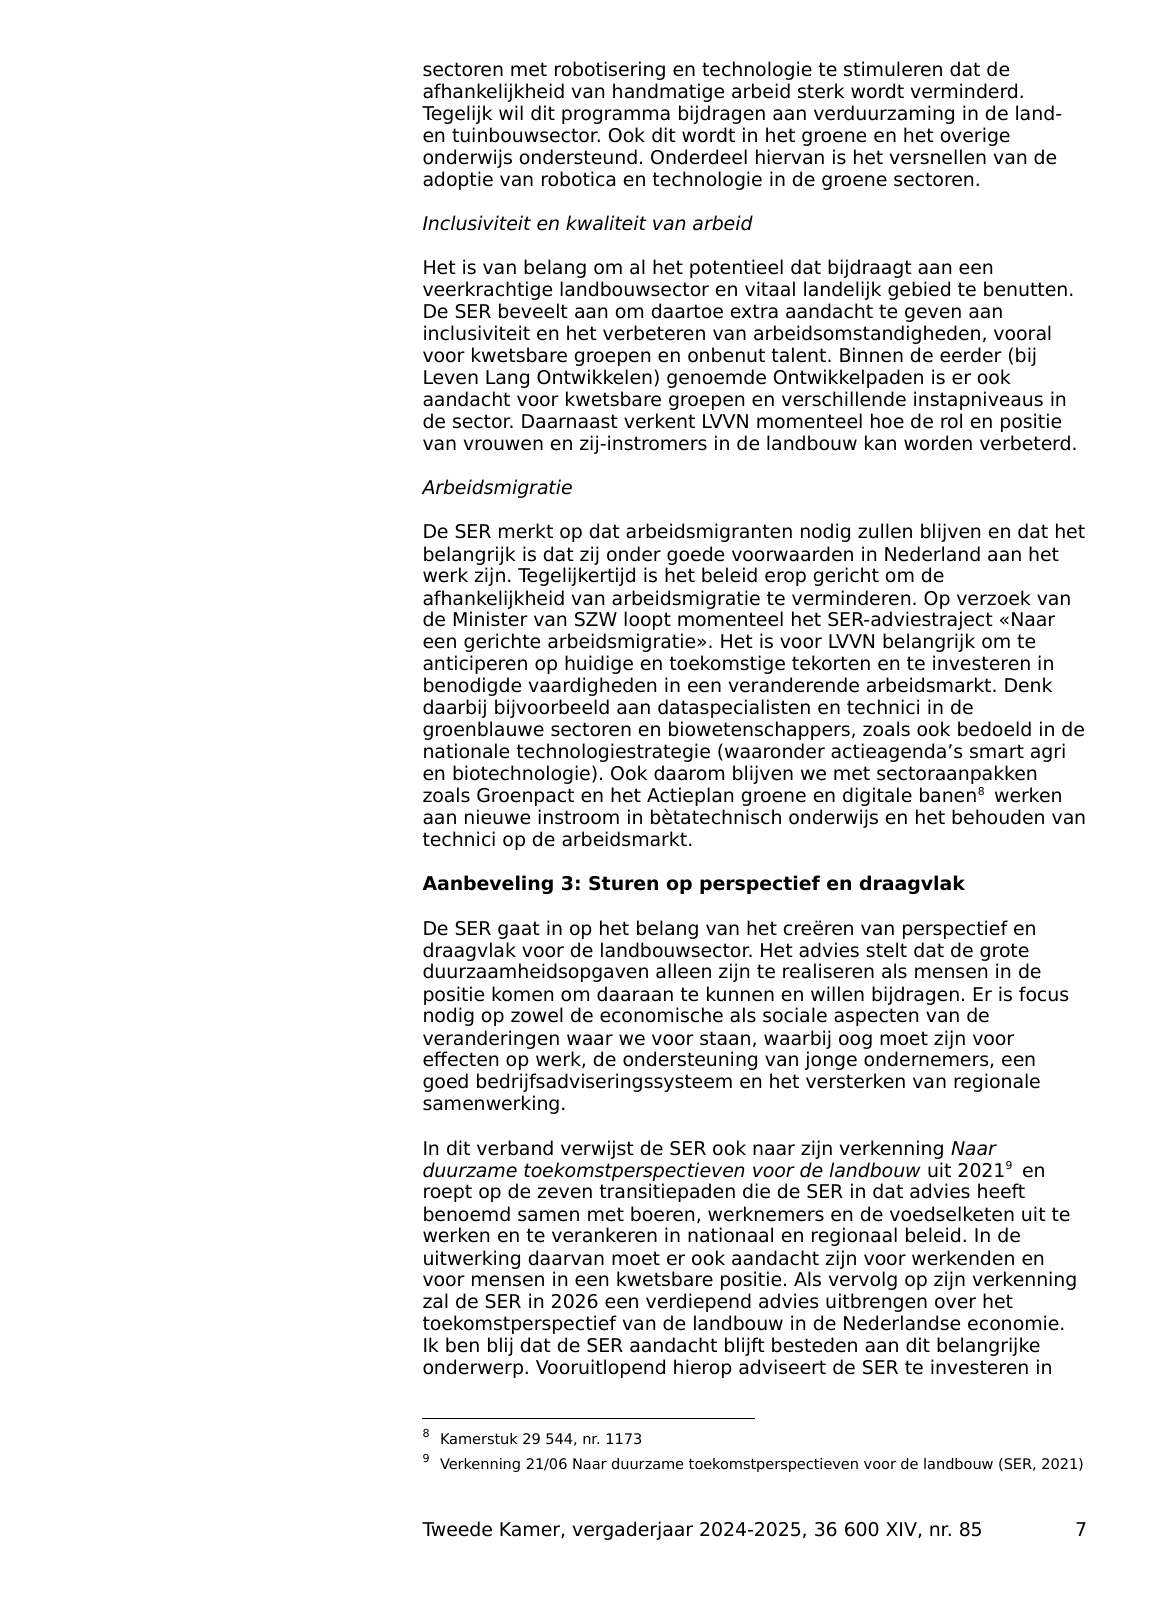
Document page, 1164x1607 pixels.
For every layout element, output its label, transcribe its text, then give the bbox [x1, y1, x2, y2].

text Het is van belang om al het potentieel dat bijdraagt aan een veerkrachtige landbouwsector en vitaal landelijk gebied te benutten. De SER beveelt aan om daartoe extra aandacht te geven aan inclusiviteit en het verbeteren van arbeidsomstandigheden, vooral voor kwetsbare groepen en onbenut talent. Binnen de eerder (bij Leven Lang Ontwikkelen) genoemde Ontwikkelpaden is er ook aandacht voor kwetsbare groepen en verschillende instapniveaus in de sector. Daarnaast verkent LVVN momenteel hoe de rol en positie van vrouwen en zij-instromers in de landbouw kan worden verbeterd. [422, 257, 1087, 455]
text sectoren met robotisering en technologie te stimuleren dat de afhankelijkheid van handmatige arbeid sterk wordt verminderd. Tegelijk wil dit programma bijdragen aan verduurzaming in de land- en tuinbouwsector. Ook dit wordt in het groene en het overige onderwijs ondersteund. Onderdeel hiervan is het versnellen van de adoptie van robotica en technologie in de groene sectoren. [422, 59, 1087, 191]
text De SER gaat in op het belang van het creëren van perspectief en draagvlak voor de landbouwsector. Het advies stelt dat de grote duurzaamheidsopgaven alleen zijn te realiseren als mensen in de positie komen om daaraan te kunnen en willen bijdragen. Er is focus nodig op zowel de economische als sociale aspecten van de veranderingen waar we voor staan, waarbij oog moet zijn voor effecten op werk, de ondersteuning van jonge ondernemers, een goed bedrijfsadviseringssysteem en het versterken van regionale samenwerking. [422, 917, 1087, 1115]
text De SER merkt op dat arbeidsmigranten nodig zullen blijven en dat het belangrijk is dat zij onder goede voorwaarden in Nederland aan het werk zijn. Tegelijkertijd is het beleid erop gericht om de afhankelijkheid van arbeidsmigratie te verminderen. Op verzoek van de Minister van SZW loopt momenteel het SER-adviestraject «Naar een gerichte arbeidsmigratie». Het is voor LVVN belangrijk om te anticiperen op huidige en toekomstige tekorten en te investeren in benodigde vaardigheden in een veranderende arbeidsmarkt. Denk daarbij bijvoorbeeld aan dataspecialisten en technici in de groenblauwe sectoren en biowetenschappers, zoals ook bedoeld in de nationale technologiestrategie (waaronder actieagenda’s smart agri en biotechnologie). Ook daarom blijven we met sectoraanpakken zoals Groenpact en het Actieplan groene en digitale banen werken aan nieuwe instroom in bètatechnisch onderwijs en het behouden van technici op de arbeidsmarkt. [422, 521, 1087, 851]
subtitle Inclusiviteit en kwaliteit van arbeid [422, 213, 1087, 235]
text Kamerstuk 29 544, nr. 1173 [422, 1427, 1087, 1449]
subtitle Aanbeveling 3: Sturen op perspectief en draagvlak [422, 873, 1087, 895]
text In dit verband verwijst de SER ook naar zijn verkenning Naar duurzame toekomstperspectieven voor de landbouw uit 2021 en roept op de zeven transitiepaden die de SER in dat advies heeft benoemd samen met boeren, werknemers en de voedselketen uit te werken en te verankeren in nationaal en regionaal beleid. In de uitwerking daarvan moet er ook aandacht zijn voor werkenden en voor mensen in een kwetsbare positie. Als vervolg op zijn verkenning zal de SER in 2026 een verdiepend advies uitbrengen over het toekomstperspectief van de landbouw in de Nederlandse economie. Ik ben blij dat de SER aandacht blijft besteden aan dit belangrijke onderwerp. Vooruitlopend hierop adviseert de SER te investeren in [422, 1137, 1087, 1379]
text Verkenning 21/06 Naar duurzame toekomstperspectieven voor de landbouw (SER, 2021) [422, 1452, 1087, 1474]
subtitle Arbeidsmigratie [422, 477, 1087, 499]
